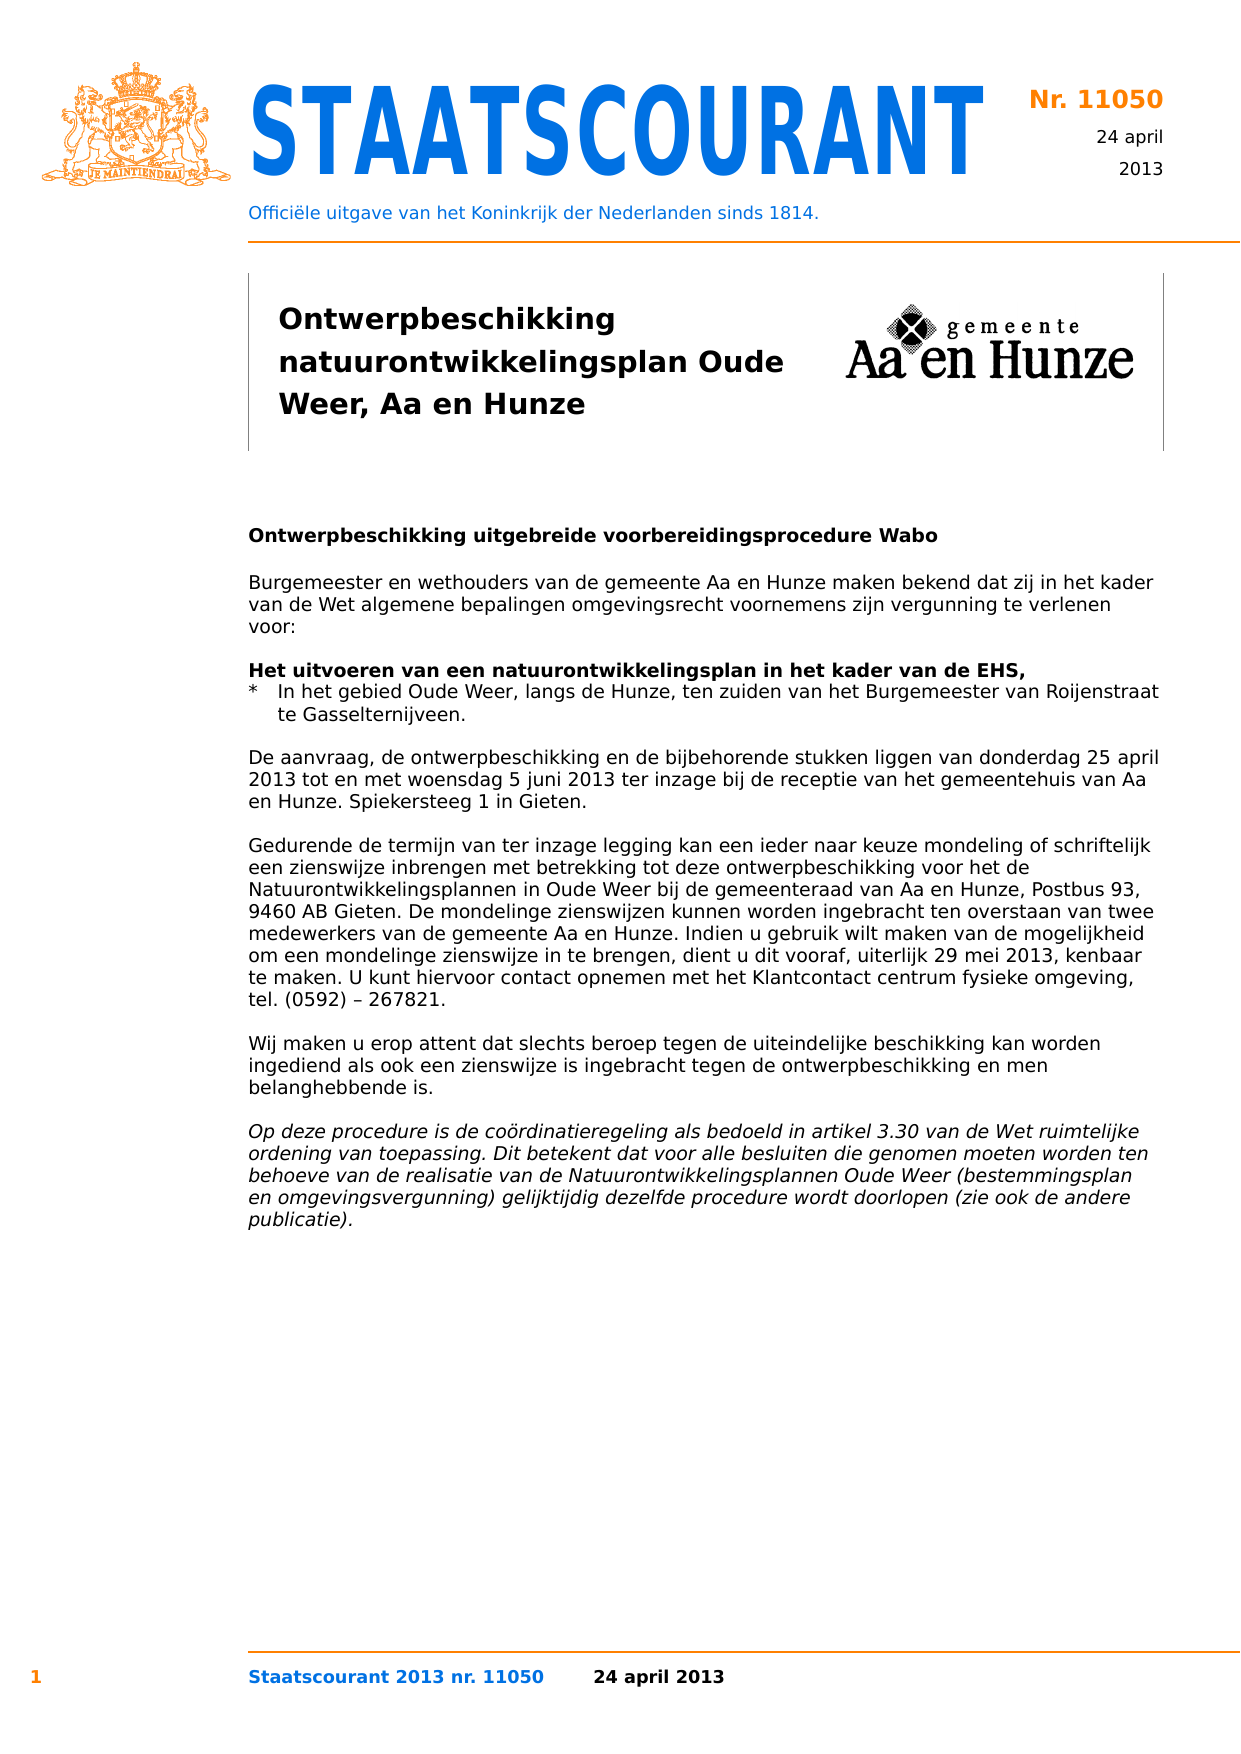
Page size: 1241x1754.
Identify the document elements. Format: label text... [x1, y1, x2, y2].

subtitle Ontwerpbeschikking natuurontwikkelingsplan Oude Weer, Aa en Hunze [249, 273, 1163, 451]
subtitle Ontwerpbeschikking uitgebreide voorbereidingsprocedure Wabo [248, 525, 1163, 547]
text Op deze procedure is de coördinatieregeling als bedoeld in artikel 3.30 van de Wet ruimtelijke ordening van toepassing. Dit betekent dat voor alle besluiten die genomen moeten worden ten behoeve van de realisatie van de Natuurontwikkelingsplannen Oude Weer (bestemmingsplan en omgevingsvergunning) gelijktijdig dezelfde procedure wordt doorlopen (zie ook de andere publicatie). [248, 1121, 1163, 1231]
table_cell Officiële uitgave van het Koninkrijk der Nederlanden sinds 1814. [248, 203, 1240, 241]
picture [41, 62, 231, 186]
table_header Nr. 11050 [998, 62, 1240, 121]
table_header STAATSCOURANT [248, 62, 998, 203]
text Burgemeester en wethouders van de gemeente Aa en Hunze maken bekend dat zij in het kader van de Wet algemene bepalingen omgevingsrecht voornemens zijn vergunning te verlenen voor: [248, 572, 1163, 638]
text Wij maken u erop attent dat slechts beroep tegen de uiteindelijke beschikking kan worden ingediend als ook een zienswijze is ingebracht tegen de ontwerpbeschikking en men belanghebbende is. [248, 1033, 1163, 1099]
text De aanvraag, de ontwerpbeschikking en de bijbehorende stukken liggen van donderdag 25 april 2013 tot en met woensdag 5 juni 2013 ter inzage bij de receptie van het gemeentehuis van Aa en Hunze. Spiekersteeg 1 in Gieten. [248, 747, 1163, 813]
picture [844, 302, 1134, 380]
text Gedurende de termijn van ter inzage legging kan een ieder naar keuze mondeling of schriftelijk een zienswijze inbrengen met betrekking tot deze ontwerpbeschikking voor het de Natuurontwikkelingsplannen in Oude Weer bij de gemeenteraad van Aa en Hunze, Postbus 93, 9460 AB Gieten. De mondelinge zienswijzen kunnen worden ingebracht ten overstaan van twee medewerkers van de gemeente Aa en Hunze. Indien u gebruik wilt maken van de mogelijkheid om een mondelinge zienswijze in te brengen, dient u dit vooraf, uiterlijk 29 mei 2013, kenbaar te maken. U kunt hiervoor contact opnemen met het Klantcontact centrum fysieke omgeving, tel. (0592) – 267821. [248, 835, 1163, 1011]
table_cell 2013 [998, 153, 1240, 203]
table_cell 24 april [998, 121, 1240, 153]
text Het uitvoeren van een natuurontwikkelingsplan in het kader van de EHS, [248, 659, 1163, 681]
text * In het gebied Oude Weer, langs de Hunze, ten zuiden van het Burgemeester van Roijenstraat te Gasselternijveen. [248, 681, 1163, 725]
table_header [25, 62, 248, 241]
